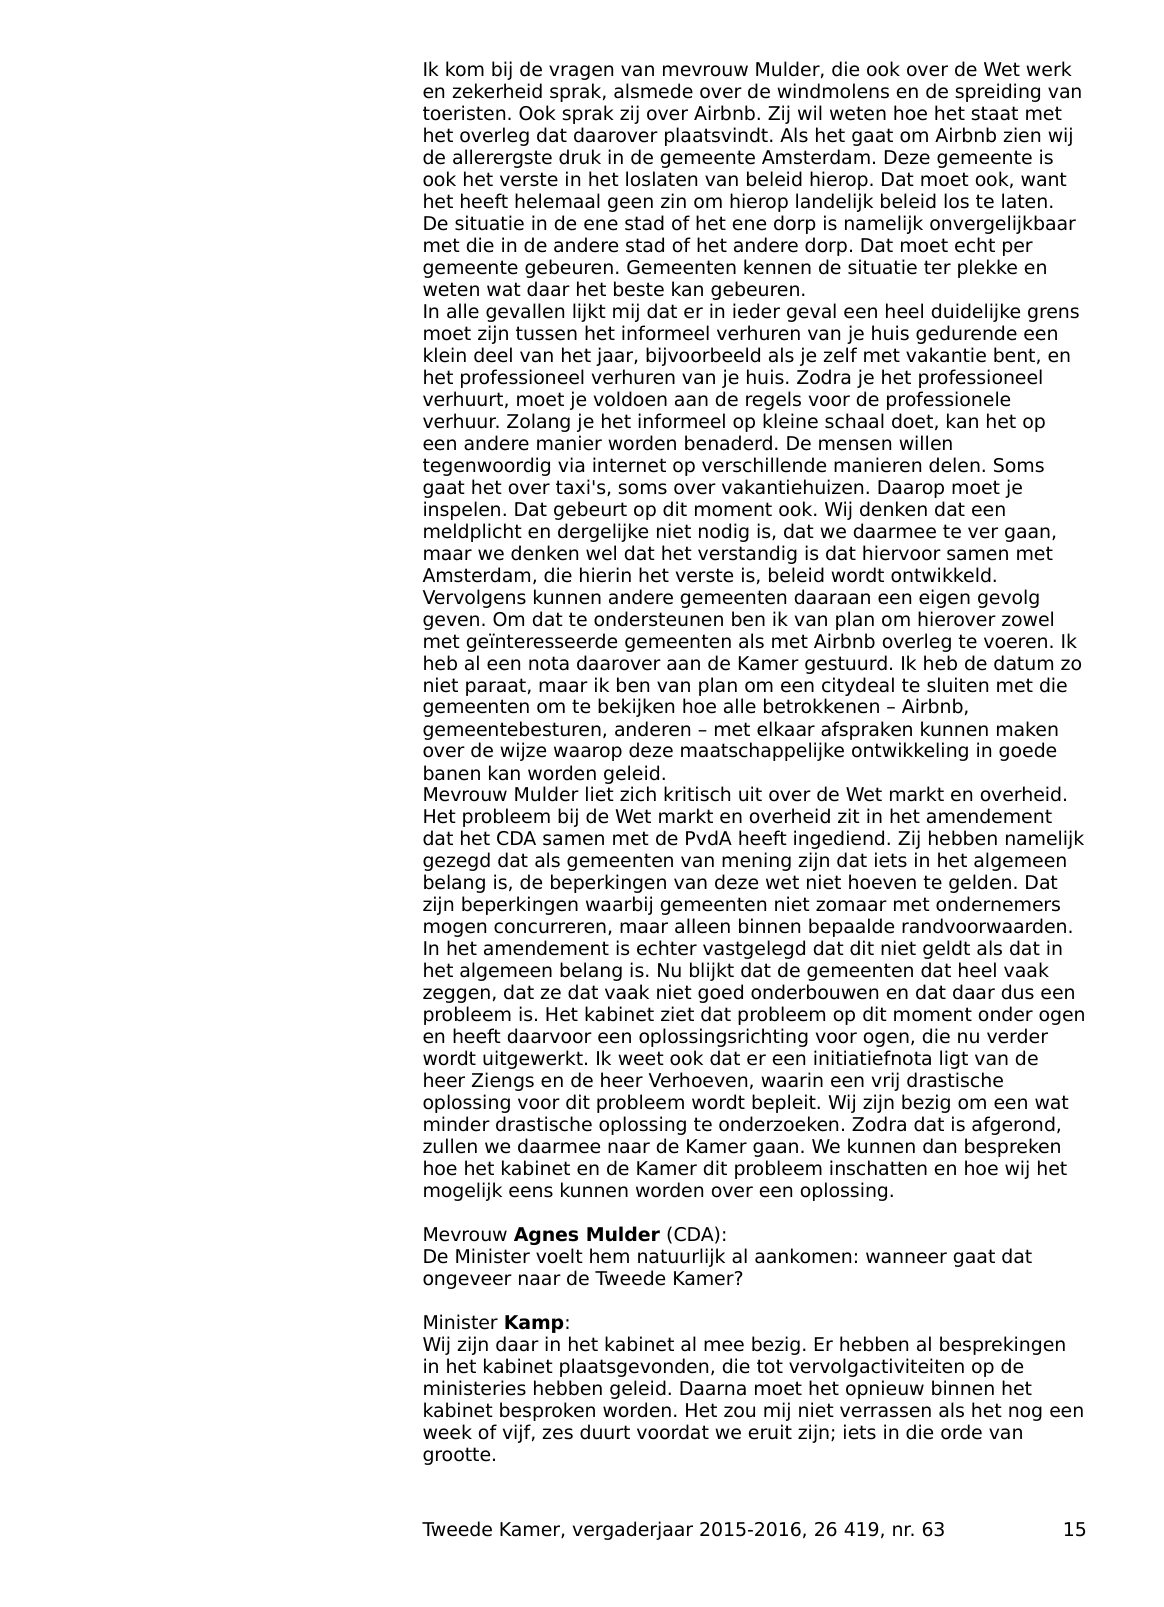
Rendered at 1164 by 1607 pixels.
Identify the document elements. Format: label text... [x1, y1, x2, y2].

text De Minister voelt hem natuurlijk al aankomen: wanneer gaat dat ongeveer naar de Tweede Kamer? [422, 1246, 1087, 1290]
text Mevrouw Agnes Mulder (CDA): [422, 1224, 1087, 1246]
text Ik kom bij de vragen van mevrouw Mulder, die ook over de Wet werk en zekerheid sprak, alsmede over de windmolens en de spreiding van toeristen. Ook sprak zij over Airbnb. Zij wil weten hoe het staat met het overleg dat daarover plaatsvindt. Als het gaat om Airbnb zien wij de allerergste druk in de gemeente Amsterdam. Deze gemeente is ook het verste in het loslaten van beleid hierop. Dat moet ook, want het heeft helemaal geen zin om hierop landelijk beleid los te laten. De situatie in de ene stad of het ene dorp is namelijk onvergelijkbaar met die in de andere stad of het andere dorp. Dat moet echt per gemeente gebeuren. Gemeenten kennen de situatie ter plekke en weten wat daar het beste kan gebeuren. [422, 59, 1087, 301]
text Wij zijn daar in het kabinet al mee bezig. Er hebben al besprekingen in het kabinet plaatsgevonden, die tot vervolgactiviteiten op de ministeries hebben geleid. Daarna moet het opnieuw binnen het kabinet besproken worden. Het zou mij niet verrassen als het nog een week of vijf, zes duurt voordat we eruit zijn; iets in die orde van grootte. [422, 1334, 1087, 1466]
text Minister Kamp: [422, 1312, 1087, 1334]
text In alle gevallen lijkt mij dat er in ieder geval een heel duidelijke grens moet zijn tussen het informeel verhuren van je huis gedurende een klein deel van het jaar, bijvoorbeeld als je zelf met vakantie bent, en het professioneel verhuren van je huis. Zodra je het professioneel verhuurt, moet je voldoen aan de regels voor de professionele verhuur. Zolang je het informeel op kleine schaal doet, kan het op een andere manier worden benaderd. De mensen willen tegenwoordig via internet op verschillende manieren delen. Soms gaat het over taxi's, soms over vakantiehuizen. Daarop moet je inspelen. Dat gebeurt op dit moment ook. Wij denken dat een meldplicht en dergelijke niet nodig is, dat we daarmee te ver gaan, maar we denken wel dat het verstandig is dat hiervoor samen met Amsterdam, die hierin het verste is, beleid wordt ontwikkeld. Vervolgens kunnen andere gemeenten daaraan een eigen gevolg geven. Om dat te ondersteunen ben ik van plan om hierover zowel met geïnteresseerde gemeenten als met Airbnb overleg te voeren. Ik heb al een nota daarover aan de Kamer gestuurd. Ik heb de datum zo niet paraat, maar ik ben van plan om een citydeal te sluiten met die gemeenten om te bekijken hoe alle betrokkenen – Airbnb, gemeentebesturen, anderen – met elkaar afspraken kunnen maken over de wijze waarop deze maatschappelijke ontwikkeling in goede banen kan worden geleid. [422, 301, 1087, 784]
text Mevrouw Mulder liet zich kritisch uit over de Wet markt en overheid. Het probleem bij de Wet markt en overheid zit in het amendement dat het CDA samen met de PvdA heeft ingediend. Zij hebben namelijk gezegd dat als gemeenten van mening zijn dat iets in het algemeen belang is, de beperkingen van deze wet niet hoeven te gelden. Dat zijn beperkingen waarbij gemeenten niet zomaar met ondernemers mogen concurreren, maar alleen binnen bepaalde randvoorwaarden. In het amendement is echter vastgelegd dat dit niet geldt als dat in het algemeen belang is. Nu blijkt dat de gemeenten dat heel vaak zeggen, dat ze dat vaak niet goed onderbouwen en dat daar dus een probleem is. Het kabinet ziet dat probleem op dit moment onder ogen en heeft daarvoor een oplossingsrichting voor ogen, die nu verder wordt uitgewerkt. Ik weet ook dat er een initiatiefnota ligt van de heer Ziengs en de heer Verhoeven, waarin een vrij drastische oplossing voor dit probleem wordt bepleit. Wij zijn bezig om een wat minder drastische oplossing te onderzoeken. Zodra dat is afgerond, zullen we daarmee naar de Kamer gaan. We kunnen dan bespreken hoe het kabinet en de Kamer dit probleem inschatten en hoe wij het mogelijk eens kunnen worden over een oplossing. [422, 784, 1087, 1202]
